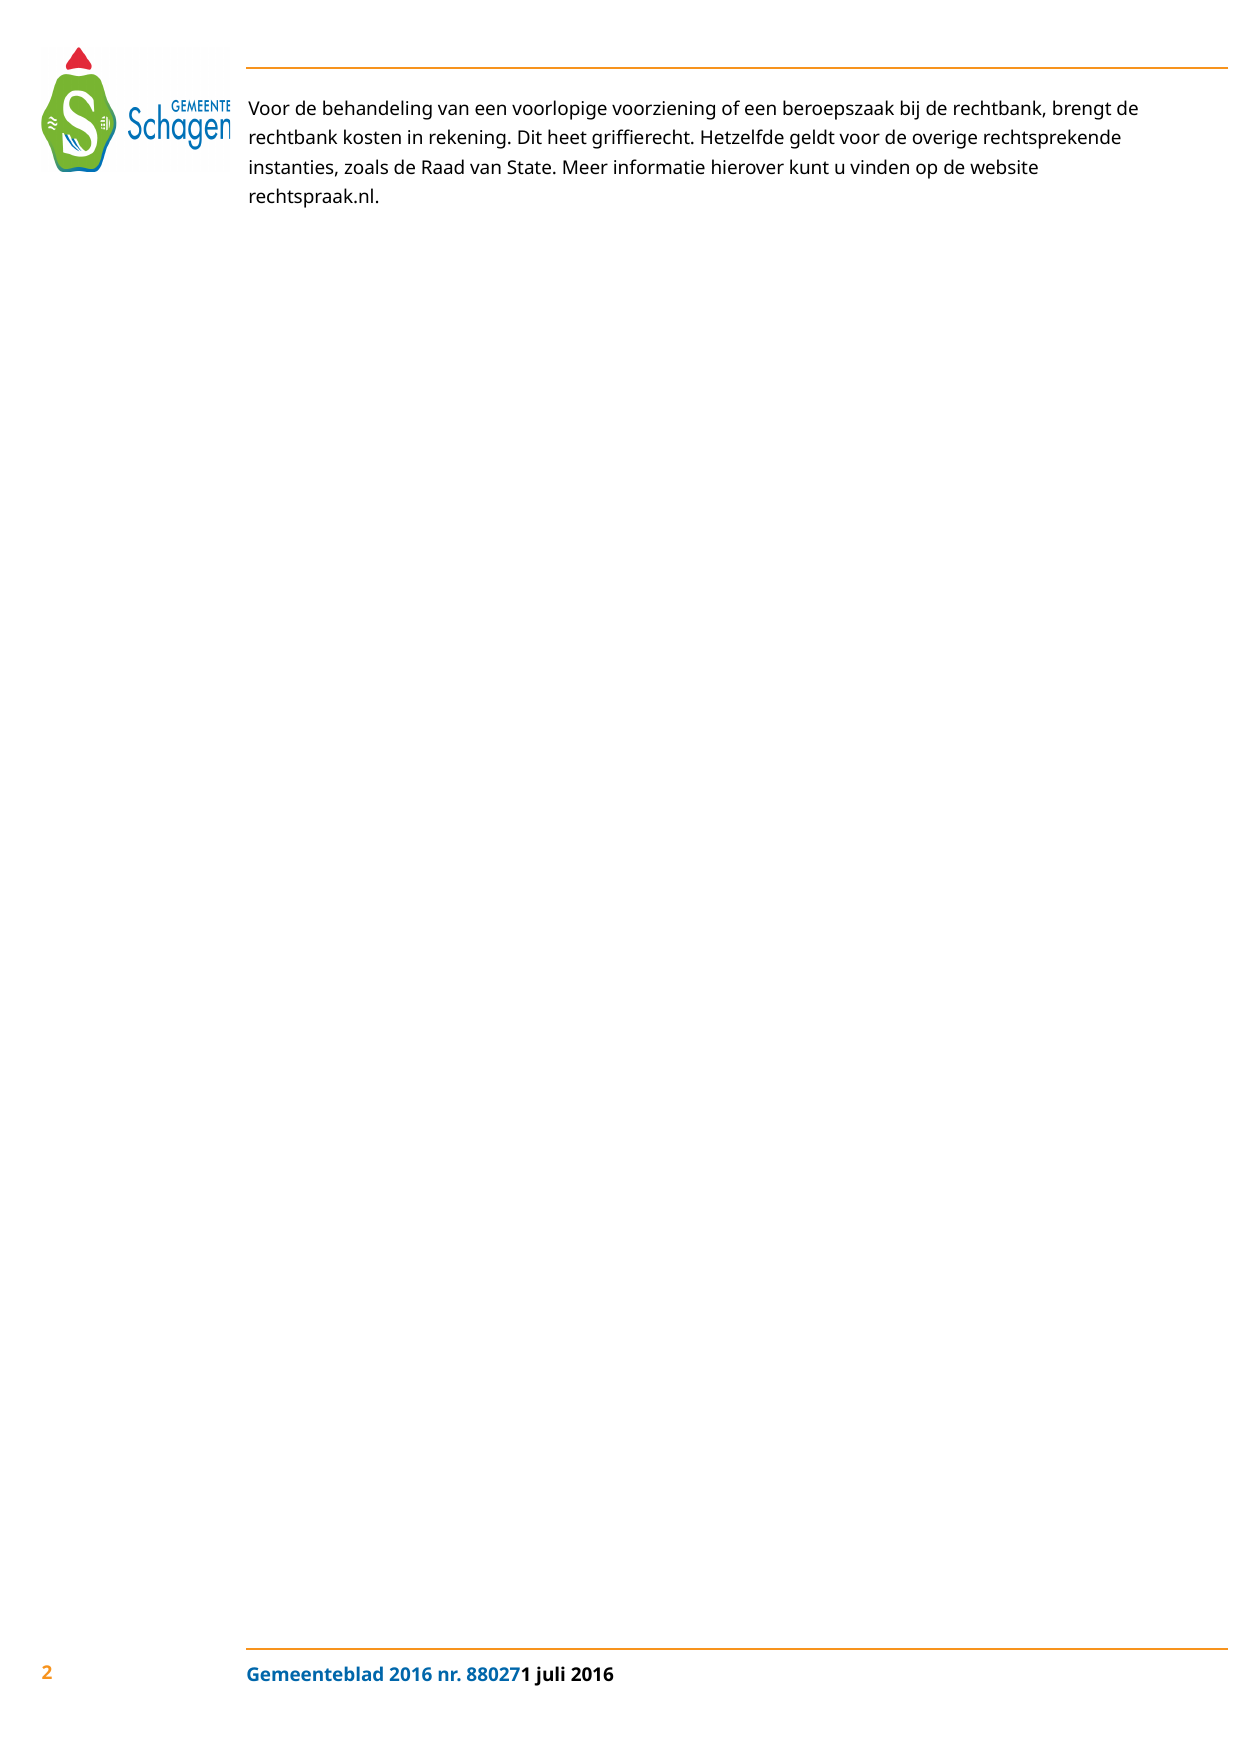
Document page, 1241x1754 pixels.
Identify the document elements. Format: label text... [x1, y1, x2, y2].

picture [41, 47, 231, 172]
text Voor de behandeling van een voorlopige voorziening of een beroepszaak bij de rechtbank, brengt de rechtbank kosten in rekening. Dit heet griffierecht. Hetzelfde geldt voor de overige rechtsprekende instanties, zoals de Raad van State. Meer informatie hierover kunt u vinden op de website rechtspraak.nl. [248, 95, 1152, 209]
